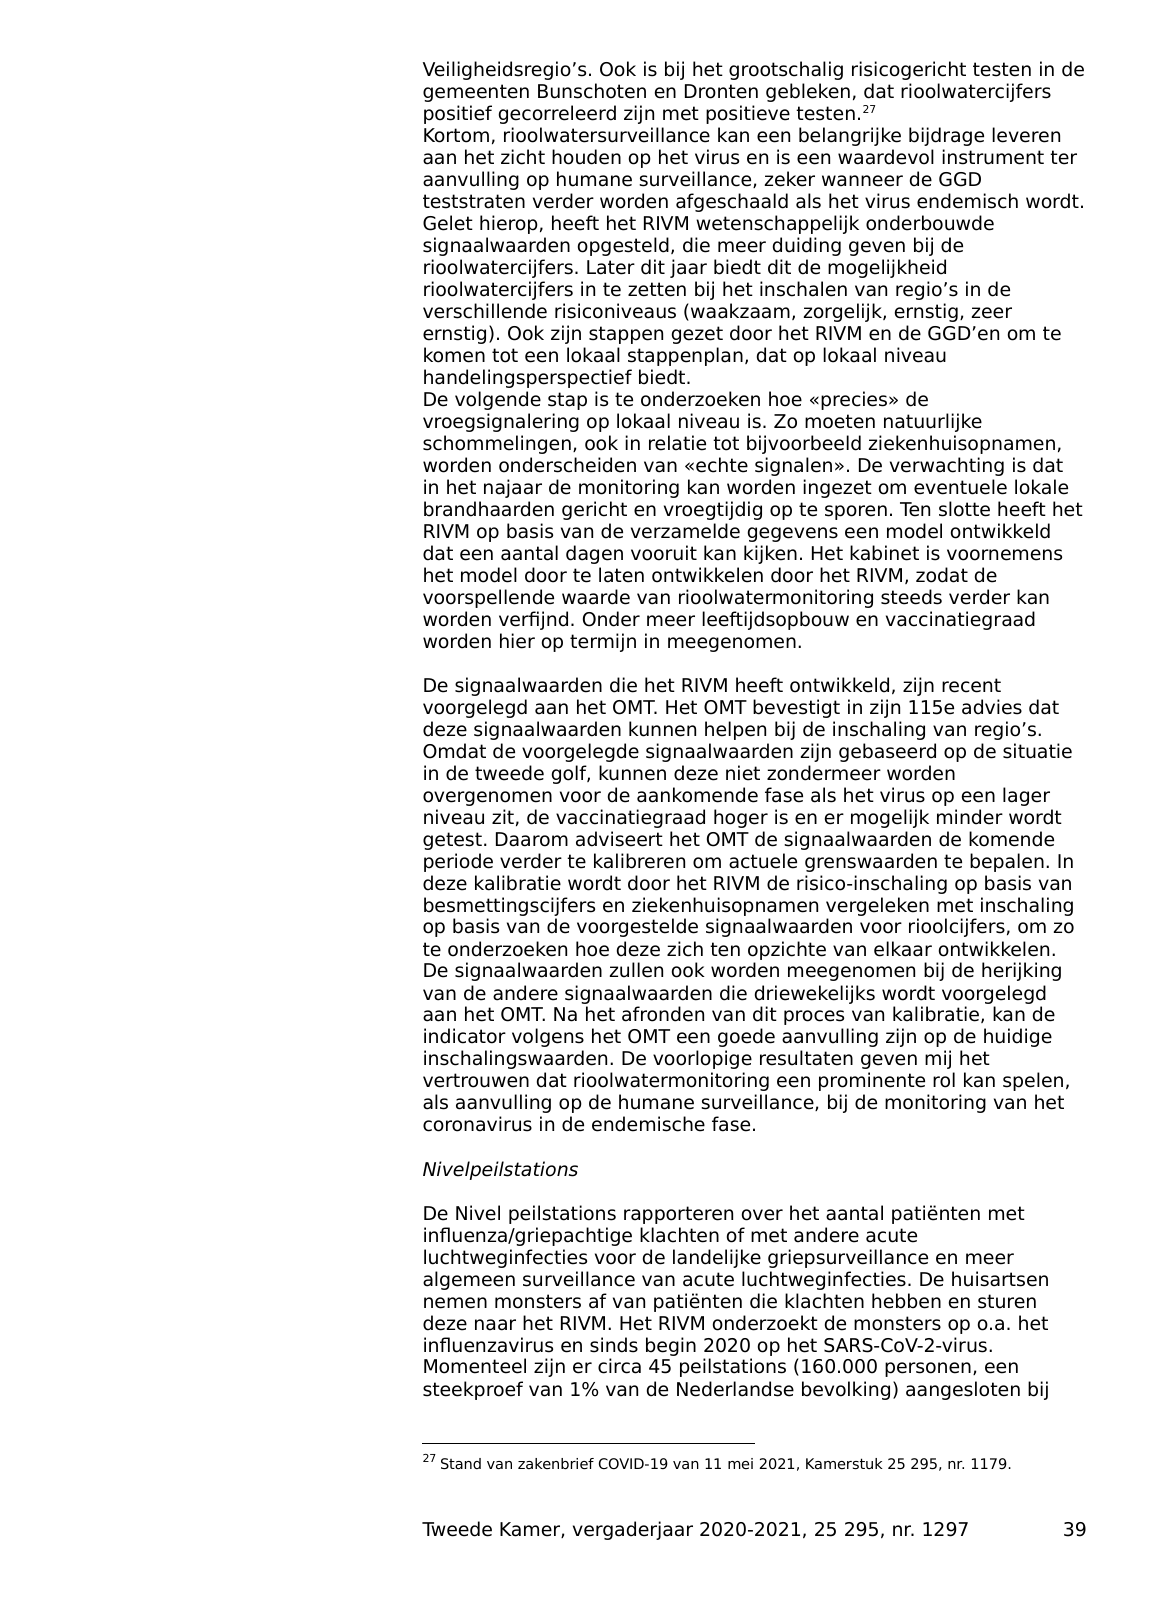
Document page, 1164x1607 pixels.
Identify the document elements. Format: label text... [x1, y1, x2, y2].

text Veiligheidsregio’s. Ook is bij het grootschalig risicogericht testen in de gemeenten Bunschoten en Dronten gebleken, dat rioolwatercijfers positief gecorreleerd zijn met positieve testen. [422, 59, 1087, 125]
text Stand van zakenbrief COVID-19 van 11 mei 2021, Kamerstuk 25 295, nr. 1179. [422, 1452, 1087, 1474]
text De signaalwaarden die het RIVM heeft ontwikkeld, zijn recent voorgelegd aan het OMT. Het OMT bevestigt in zijn 115e advies dat deze signaalwaarden kunnen helpen bij de inschaling van regio’s. Omdat de voorgelegde signaalwaarden zijn gebaseerd op de situatie in de tweede golf, kunnen deze niet zondermeer worden overgenomen voor de aankomende fase als het virus op een lager niveau zit, de vaccinatiegraad hoger is en er mogelijk minder wordt getest. Daarom adviseert het OMT de signaalwaarden de komende periode verder te kalibreren om actuele grenswaarden te bepalen. In deze kalibratie wordt door het RIVM de risico-inschaling op basis van besmettingscijfers en ziekenhuisopnamen vergeleken met inschaling op basis van de voorgestelde signaalwaarden voor rioolcijfers, om zo te onderzoeken hoe deze zich ten opzichte van elkaar ontwikkelen. De signaalwaarden zullen ook worden meegenomen bij de herijking van de andere signaalwaarden die driewekelijks wordt voorgelegd aan het OMT. Na het afronden van dit proces van kalibratie, kan de indicator volgens het OMT een goede aanvulling zijn op de huidige inschalingswaarden. De voorlopige resultaten geven mij het vertrouwen dat rioolwatermonitoring een prominente rol kan spelen, als aanvulling op de humane surveillance, bij de monitoring van het coronavirus in de endemische fase. [422, 675, 1087, 1136]
text De volgende stap is te onderzoeken hoe «precies» de vroegsignalering op lokaal niveau is. Zo moeten natuurlijke schommelingen, ook in relatie tot bijvoorbeeld ziekenhuisopnamen, worden onderscheiden van «echte signalen». De verwachting is dat in het najaar de monitoring kan worden ingezet om eventuele lokale brandhaarden gericht en vroegtijdig op te sporen. Ten slotte heeft het RIVM op basis van de verzamelde gegevens een model ontwikkeld dat een aantal dagen vooruit kan kijken. Het kabinet is voornemens het model door te laten ontwikkelen door het RIVM, zodat de voorspellende waarde van rioolwatermonitoring steeds verder kan worden verfijnd. Onder meer leeftijdsopbouw en vaccinatiegraad worden hier op termijn in meegenomen. [422, 389, 1087, 652]
text Kortom, rioolwatersurveillance kan een belangrijke bijdrage leveren aan het zicht houden op het virus en is een waardevol instrument ter aanvulling op humane surveillance, zeker wanneer de GGD teststraten verder worden afgeschaald als het virus endemisch wordt. Gelet hierop, heeft het RIVM wetenschappelijk onderbouwde signaalwaarden opgesteld, die meer duiding geven bij de rioolwatercijfers. Later dit jaar biedt dit de mogelijkheid rioolwatercijfers in te zetten bij het inschalen van regio’s in de verschillende risiconiveaus (waakzaam, zorgelijk, ernstig, zeer ernstig). Ook zijn stappen gezet door het RIVM en de GGD’en om te komen tot een lokaal stappenplan, dat op lokaal niveau handelingsperspectief biedt. [422, 125, 1087, 389]
subtitle Nivelpeilstations [422, 1158, 1087, 1180]
text De Nivel peilstations rapporteren over het aantal patiënten met influenza/griepachtige klachten of met andere acute luchtweginfecties voor de landelijke griepsurveillance en meer algemeen surveillance van acute luchtweginfecties. De huisartsen nemen monsters af van patiënten die klachten hebben en sturen deze naar het RIVM. Het RIVM onderzoekt de monsters op o.a. het influenzavirus en sinds begin 2020 op het SARS-CoV-2-virus. Momenteel zijn er circa 45 peilstations (160.000 personen, een steekproef van 1% van de Nederlandse bevolking) aangesloten bij [422, 1203, 1087, 1400]
